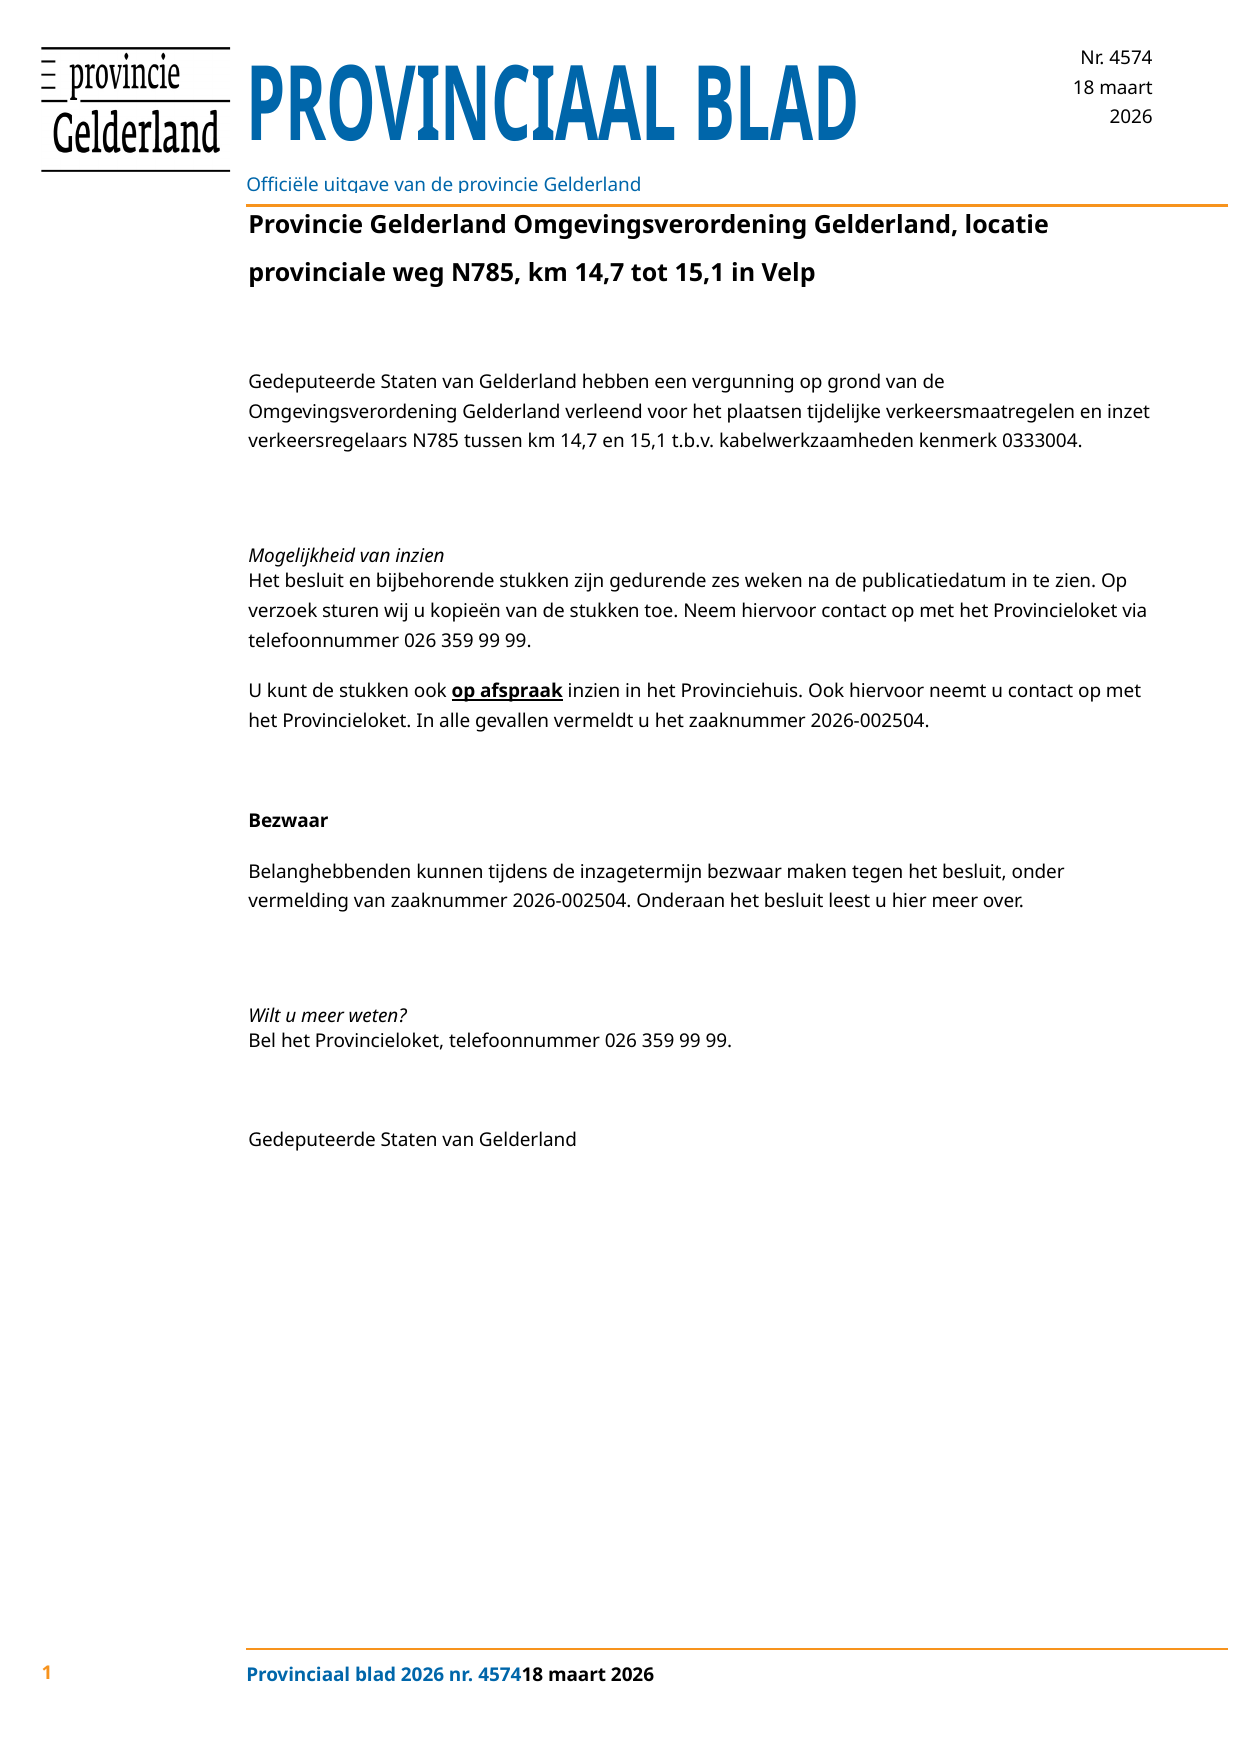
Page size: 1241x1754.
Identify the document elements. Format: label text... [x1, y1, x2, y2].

text Gedeputeerde Staten van Gelderland [248, 1126, 1152, 1152]
text Belanghebbenden kunnen tijdens de inzagetermijn bezwaar maken tegen het besluit, onder vermelding van zaaknummer 2026-002504. Onderaan het besluit leest u hier meer over. [248, 858, 1152, 913]
picture [41, 47, 231, 172]
text Bezwaar [248, 808, 1152, 833]
text Mogelijkheid van inzien [248, 542, 1152, 568]
text Wilt u meer weten? [248, 1002, 1152, 1028]
text Gedeputeerde Staten van Gelderland hebben een vergunning op grond van de Omgevingsverordening Gelderland verleend voor het plaatsen tijdelijke verkeersmaatregelen en inzet verkeersregelaars N785 tussen km 14,7 en 15,1 t.b.v. kabelwerkzaamheden kenmerk 0333004. [248, 368, 1152, 453]
text U kunt de stukken ook op afspraak inzien in het Provinciehuis. Ook hiervoor neemt u contact op met het Provincieloket. In alle gevallen vermeldt u het zaaknummer 2026-002504. [248, 677, 1152, 732]
text Provincie Gelderland Omgevingsverordening Gelderland, locatie provinciale weg N785, km 14,7 tot 15,1 in Velp [248, 207, 1152, 288]
text Het besluit en bijbehorende stukken zijn gedurende zes weken na de publicatiedatum in te zien. Op verzoek sturen wij u kopieën van de stukken toe. Neem hiervoor contact op met het Provincieloket via telefoonnummer 026 359 99 99. [248, 568, 1152, 652]
text Bel het Provincieloket, telefoonnummer 026 359 99 99. [248, 1028, 1152, 1053]
